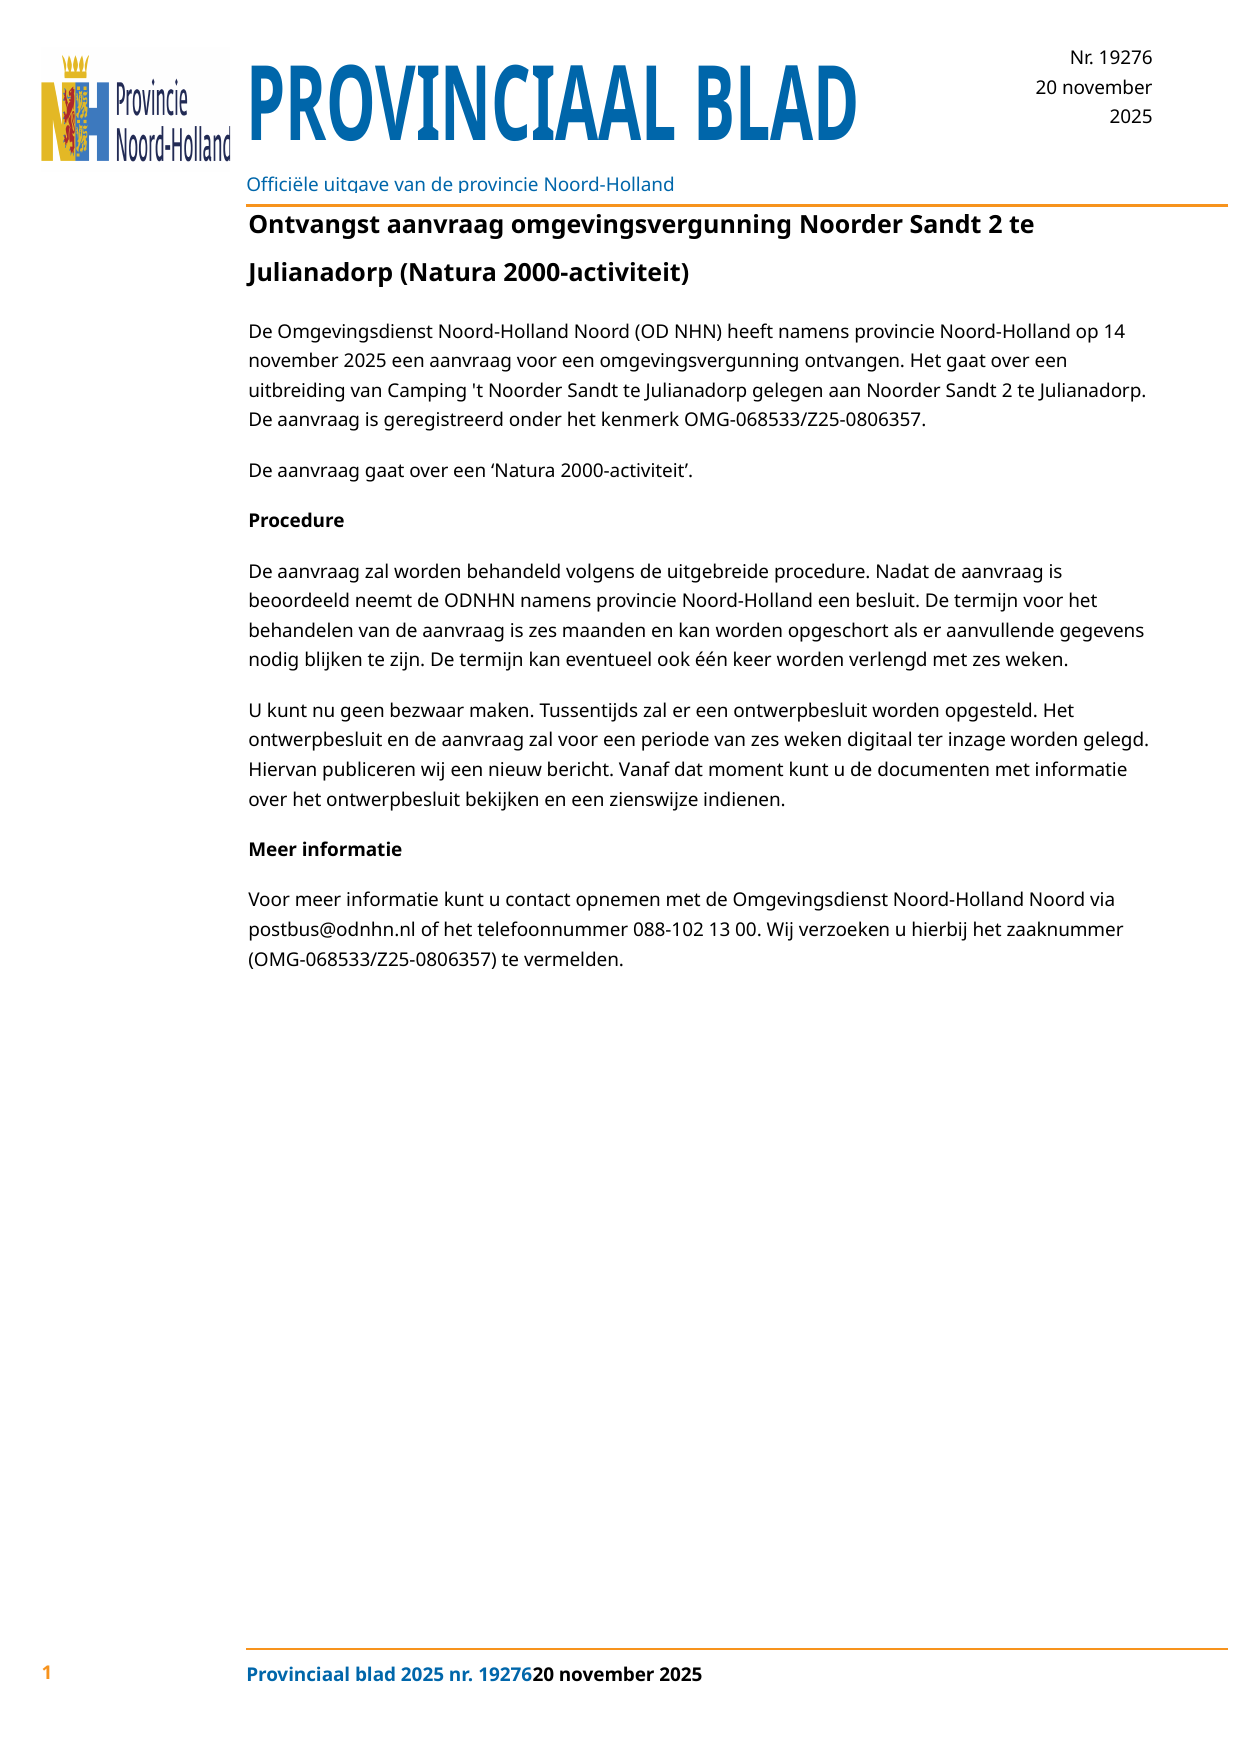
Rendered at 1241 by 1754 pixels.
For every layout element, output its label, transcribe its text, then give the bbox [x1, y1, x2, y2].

text Ontvangst aanvraag omgevingsvergunning Noorder Sandt 2 te Julianadorp (Natura 2000-activiteit) [248, 207, 1152, 288]
text Voor meer informatie kunt u contact opnemen met de Omgevingsdienst Noord-Holland Noord via postbus@odnhn.nl of het telefoonnummer 088-102 13 00. Wij verzoeken u hierbij het zaaknummer (OMG-068533/Z25-0806357) te vermelden. [248, 887, 1152, 972]
text De aanvraag gaat over een ‘Natura 2000-activiteit’. [248, 457, 1152, 483]
text De aanvraag zal worden behandeld volgens de uitgebreide procedure. Nadat de aanvraag is beoordeeld neemt de ODNHN namens provincie Noord-Holland een besluit. De termijn voor het behandelen van de aanvraag is zes maanden en kan worden opgeschort als er aanvullende gegevens nodig blijken te zijn. De termijn kan eventueel ook één keer worden verlengd met zes weken. [248, 558, 1152, 672]
picture [41, 47, 231, 172]
text De Omgevingsdienst Noord-Holland Noord (OD NHN) heeft namens provincie Noord-Holland op 14 november 2025 een aanvraag voor een omgevingsvergunning ontvangen. Het gaat over een uitbreiding van Camping 't Noorder Sandt te Julianadorp gelegen aan Noorder Sandt 2 te Julianadorp. De aanvraag is geregistreerd onder het kenmerk OMG-068533/Z25-0806357. [248, 318, 1152, 432]
text Procedure [248, 507, 1152, 533]
text U kunt nu geen bezwaar maken. Tussentijds zal er een ontwerpbesluit worden opgesteld. Het ontwerpbesluit en de aanvraag zal voor een periode van zes weken digitaal ter inzage worden gelegd. Hiervan publiceren wij een nieuw bericht. Vanaf dat moment kunt u de documenten met informatie over het ontwerpbesluit bekijken en een zienswijze indienen. [248, 697, 1152, 812]
text Meer informatie [248, 836, 1152, 862]
